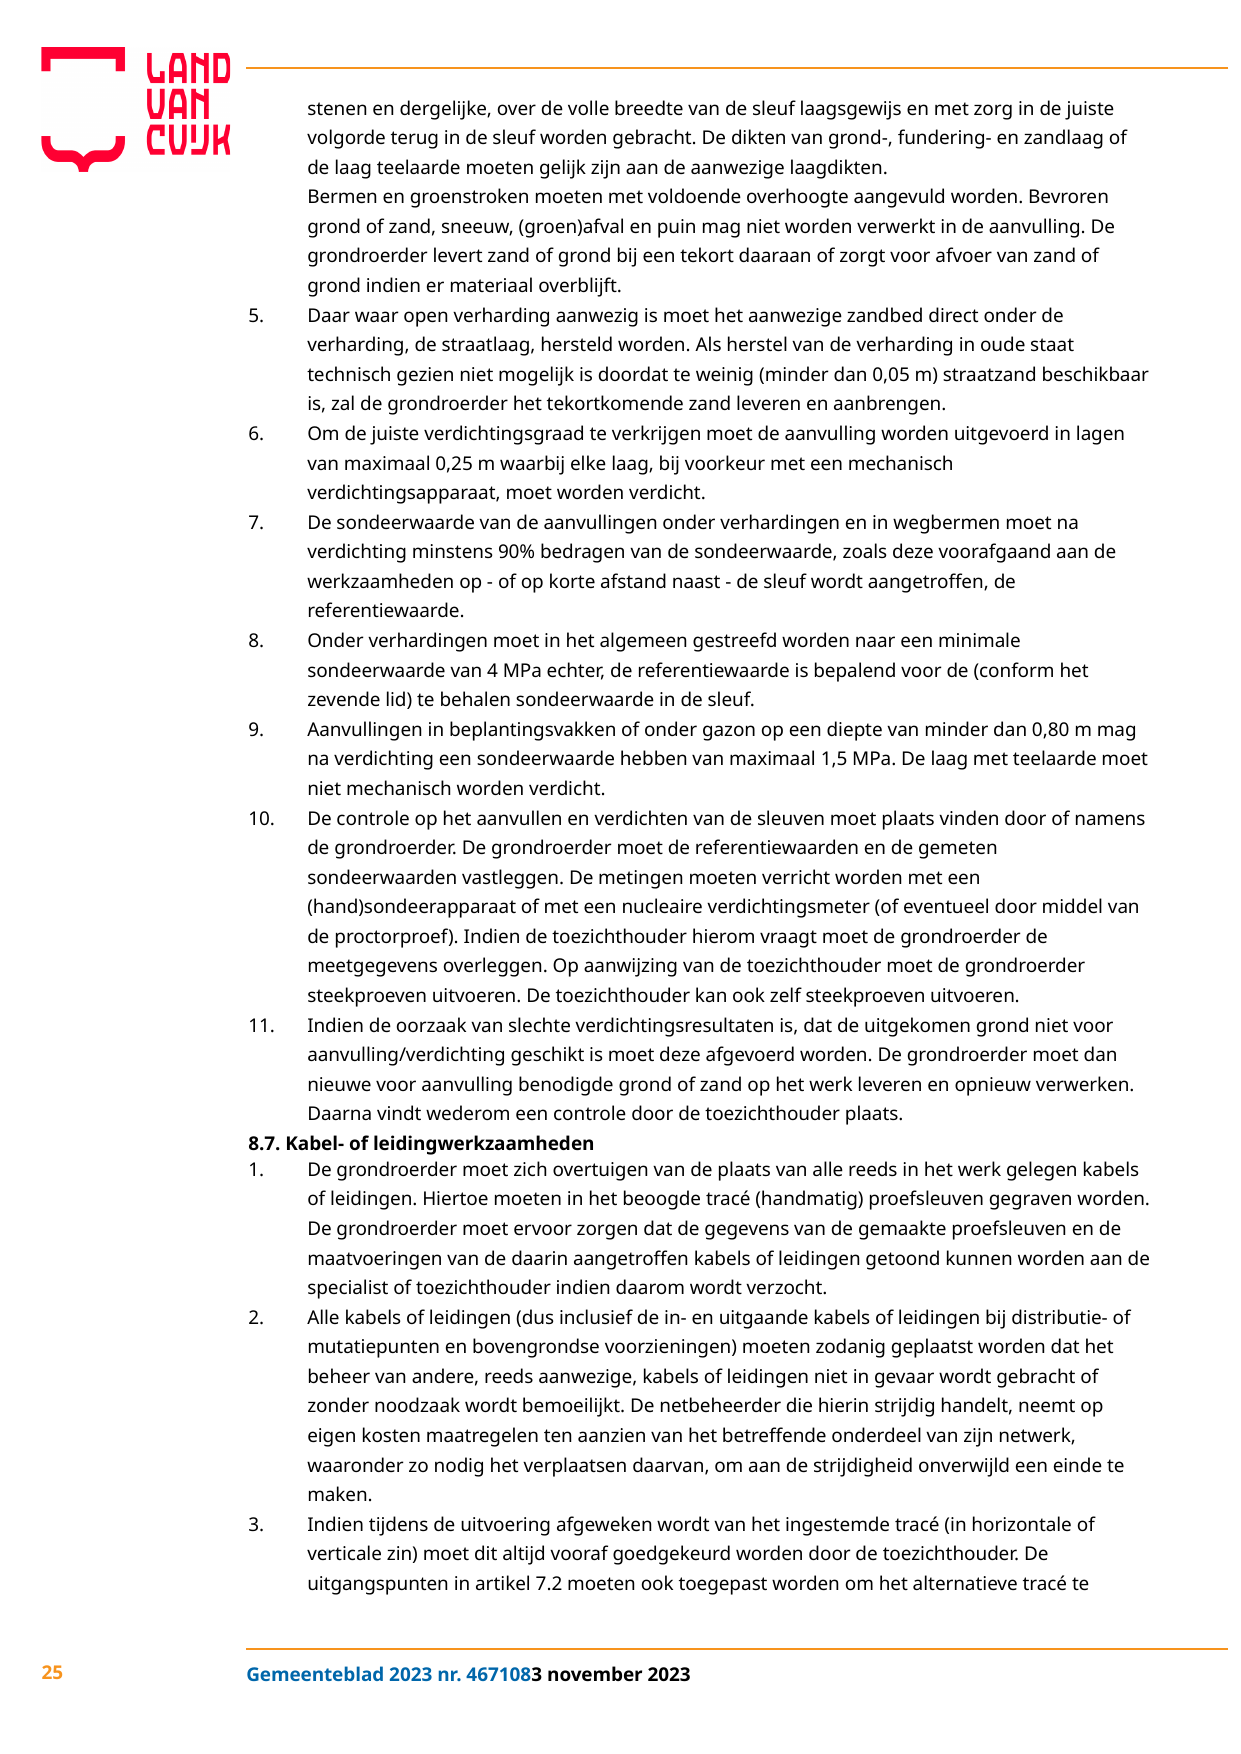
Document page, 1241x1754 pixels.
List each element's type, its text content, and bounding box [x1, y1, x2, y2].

list De controle op het aanvullen en verdichten van de sleuven moet plaats vinden door of namens de grondroerder. De grondroerder moet de referentiewaarden en de gemeten sondeerwaarden vastleggen. De metingen moeten verricht worden met een (hand)sondeerapparaat of met een nucleaire verdichtingsmeter (of eventueel door middel van de proctorproef). Indien de toezichthouder hierom vraagt moet de grondroerder de meetgegevens overleggen. Op aanwijzing van de toezichthouder moet de grondroerder steekproeven uitvoeren. De toezichthouder kan ook zelf steekproeven uitvoeren. [248, 805, 1152, 1008]
list Om de juiste verdichtingsgraad te verkrijgen moet de aanvulling worden uitgevoerd in lagen van maximaal 0,25 m waarbij elke laag, bij voorkeur met een mechanisch verdichtingsapparaat, moet worden verdicht. [248, 420, 1152, 505]
list stenen en dergelijke, over de volle breedte van de sleuf laagsgewijs en met zorg in de juiste volgorde terug in de sleuf worden gebracht. De dikten van grond-, fundering- en zandlaag of de laag teelaarde moeten gelijk zijn aan de aanwezige laagdikten. [248, 95, 1152, 180]
list Onder verhardingen moet in het algemeen gestreefd worden naar een minimale sondeerwaarde van 4 MPa echter, de referentiewaarde is bepalend voor de (conform het zevende lid) te behalen sondeerwaarde in de sleuf. [248, 627, 1152, 712]
list Indien tijdens de uitvoering afgeweken wordt van het ingestemde tracé (in horizontale of verticale zin) moet dit altijd vooraf goedgekeurd worden door de toezichthouder. De uitgangspunten in artikel 7.2 moeten ook toegepast worden om het alternatieve tracé te [248, 1511, 1152, 1596]
list Bermen en groenstroken moeten met voldoende overhoogte aangevuld worden. Bevroren grond of zand, sneeuw, (groen)afval en puin mag niet worden verwerkt in de aanvulling. De grondroerder levert zand of grond bij een tekort daaraan of zorgt voor afvoer van zand of grond indien er materiaal overblijft. [248, 183, 1152, 298]
picture [41, 47, 231, 172]
list Indien de oorzaak van slechte verdichtingsresultaten is, dat de uitgekomen grond niet voor aanvulling/verdichting geschikt is moet deze afgevoerd worden. De grondroerder moet dan nieuwe voor aanvulling benodigde grond of zand op het werk leveren en opnieuw verwerken. Daarna vindt wederom een controle door de toezichthouder plaats. [248, 1012, 1152, 1126]
list De sondeerwaarde van de aanvullingen onder verhardingen en in wegbermen moet na verdichting minstens 90% bedragen van de sondeerwaarde, zoals deze voorafgaand aan de werkzaamheden op - of op korte afstand naast - de sleuf wordt aangetroffen, de referentiewaarde. [248, 509, 1152, 623]
text 8.7. Kabel- of leidingwerkzaamheden [248, 1130, 1152, 1156]
list Daar waar open verharding aanwezig is moet het aanwezige zandbed direct onder de verharding, de straatlaag, hersteld worden. Als herstel van de verharding in oude staat technisch gezien niet mogelijk is doordat te weinig (minder dan 0,05 m) straatzand beschikbaar is, zal de grondroerder het tekortkomende zand leveren en aanbrengen. [248, 302, 1152, 416]
list De grondroerder moet zich overtuigen van de plaats van alle reeds in het werk gelegen kabels of leidingen. Hiertoe moeten in het beoogde tracé (handmatig) proefsleuven gegraven worden. De grondroerder moet ervoor zorgen dat de gegevens van de gemaakte proefsleuven en de maatvoeringen van de daarin aangetroffen kabels of leidingen getoond kunnen worden aan de specialist of toezichthouder indien daarom wordt verzocht. [248, 1156, 1152, 1300]
list Alle kabels of leidingen (dus inclusief de in- en uitgaande kabels of leidingen bij distributie- of mutatiepunten en bovengrondse voorzieningen) moeten zodanig geplaatst worden dat het beheer van andere, reeds aanwezige, kabels of leidingen niet in gevaar wordt gebracht of zonder noodzaak wordt bemoeilijkt. De netbeheerder die hierin strijdig handelt, neemt op eigen kosten maatregelen ten aanzien van het betreffende onderdeel van zijn netwerk, waaronder zo nodig het verplaatsen daarvan, om aan de strijdigheid onverwijld een einde te maken. [248, 1304, 1152, 1507]
list Aanvullingen in beplantingsvakken of onder gazon op een diepte van minder dan 0,80 m mag na verdichting een sondeerwaarde hebben van maximaal 1,5 MPa. De laag met teelaarde moet niet mechanisch worden verdicht. [248, 716, 1152, 801]
